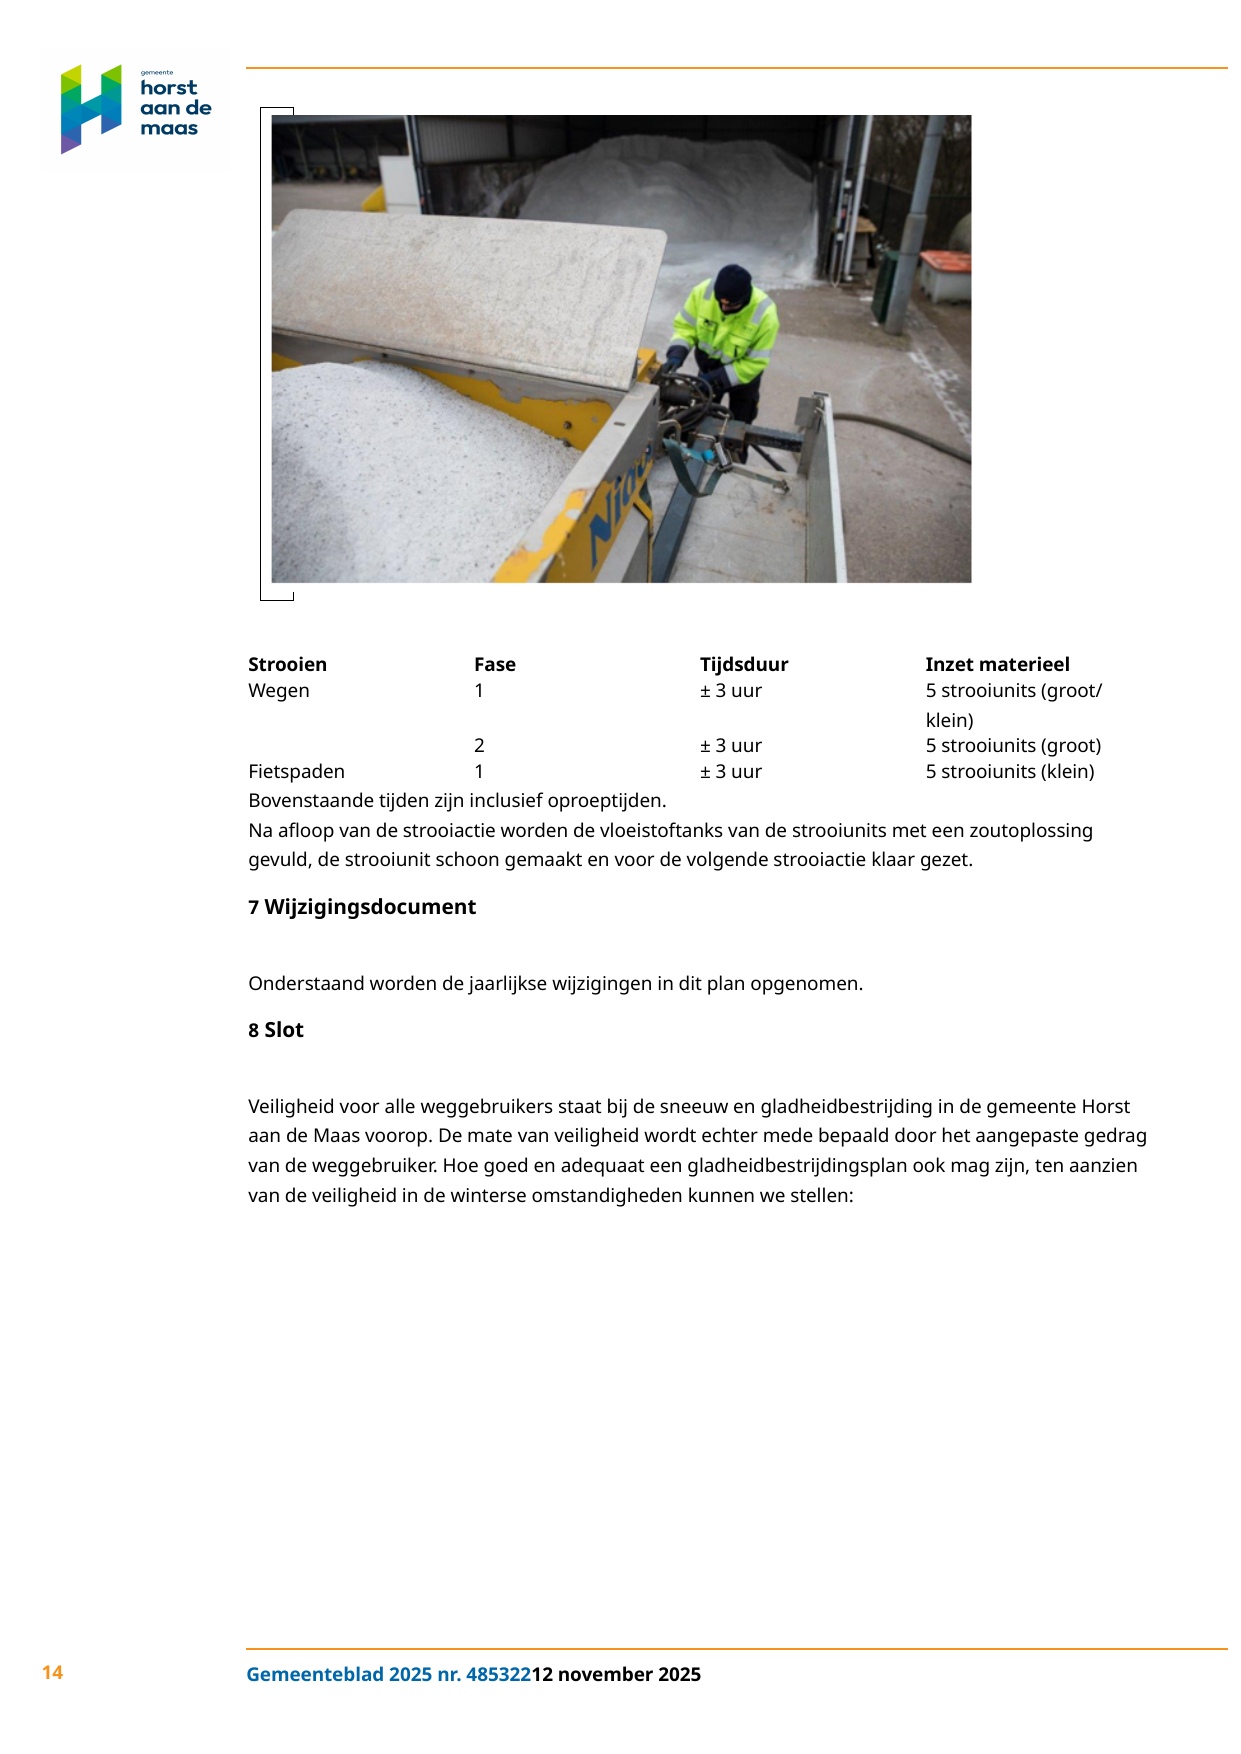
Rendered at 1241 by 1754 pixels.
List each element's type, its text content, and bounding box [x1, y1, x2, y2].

text Veiligheid voor alle weggebruikers staat bij de sneeuw en gladheidbestrijding in de gemeente Horst aan de Maas voorop. De mate van veiligheid wordt echter mede bepaald door het aangepaste gedrag van de weggebruiker. Hoe goed en adequaat een gladheidbestrijdingsplan ook mag zijn, ten aanzien van de veiligheid in de winterse omstandigheden kunnen we stellen: [248, 1093, 1152, 1208]
table_cell 1 [474, 758, 700, 784]
text Bovenstaande tijden zijn inclusief oproeptijden. [248, 787, 1152, 813]
table_cell 5 strooiunits (groot) [926, 733, 1152, 758]
table_cell Fietspaden [248, 758, 474, 784]
text Onderstaand worden de jaarlijkse wijzigingen in dit plan opgenomen. [248, 970, 1152, 996]
table_cell ± 3 uur [700, 733, 926, 758]
text Na afloop van de strooiactie worden de vloeistoftanks van de strooiunits met een zoutoplossing gevuld, de strooiunit schoon gemaakt en voor de volgende strooiactie klaar gezet. [248, 817, 1152, 872]
picture [268, 115, 978, 592]
table_header Tijdsduur [700, 652, 926, 677]
table_cell ± 3 uur [700, 758, 926, 784]
table_header Strooien [248, 652, 474, 677]
table_cell 1 [474, 677, 700, 733]
table_header Fase [474, 652, 700, 677]
table_header Inzet materieel [926, 652, 1152, 677]
text 7 Wijzigingsdocument [248, 892, 1152, 921]
picture [41, 47, 231, 172]
table_cell 2 [474, 733, 700, 758]
text 8 Slot [248, 1015, 1152, 1044]
table_cell ± 3 uur [700, 677, 926, 733]
table_cell 5 strooiunits (groot/ klein) [926, 677, 1152, 733]
table_cell 5 strooiunits (klein) [926, 758, 1152, 784]
table_cell Wegen [248, 677, 474, 758]
